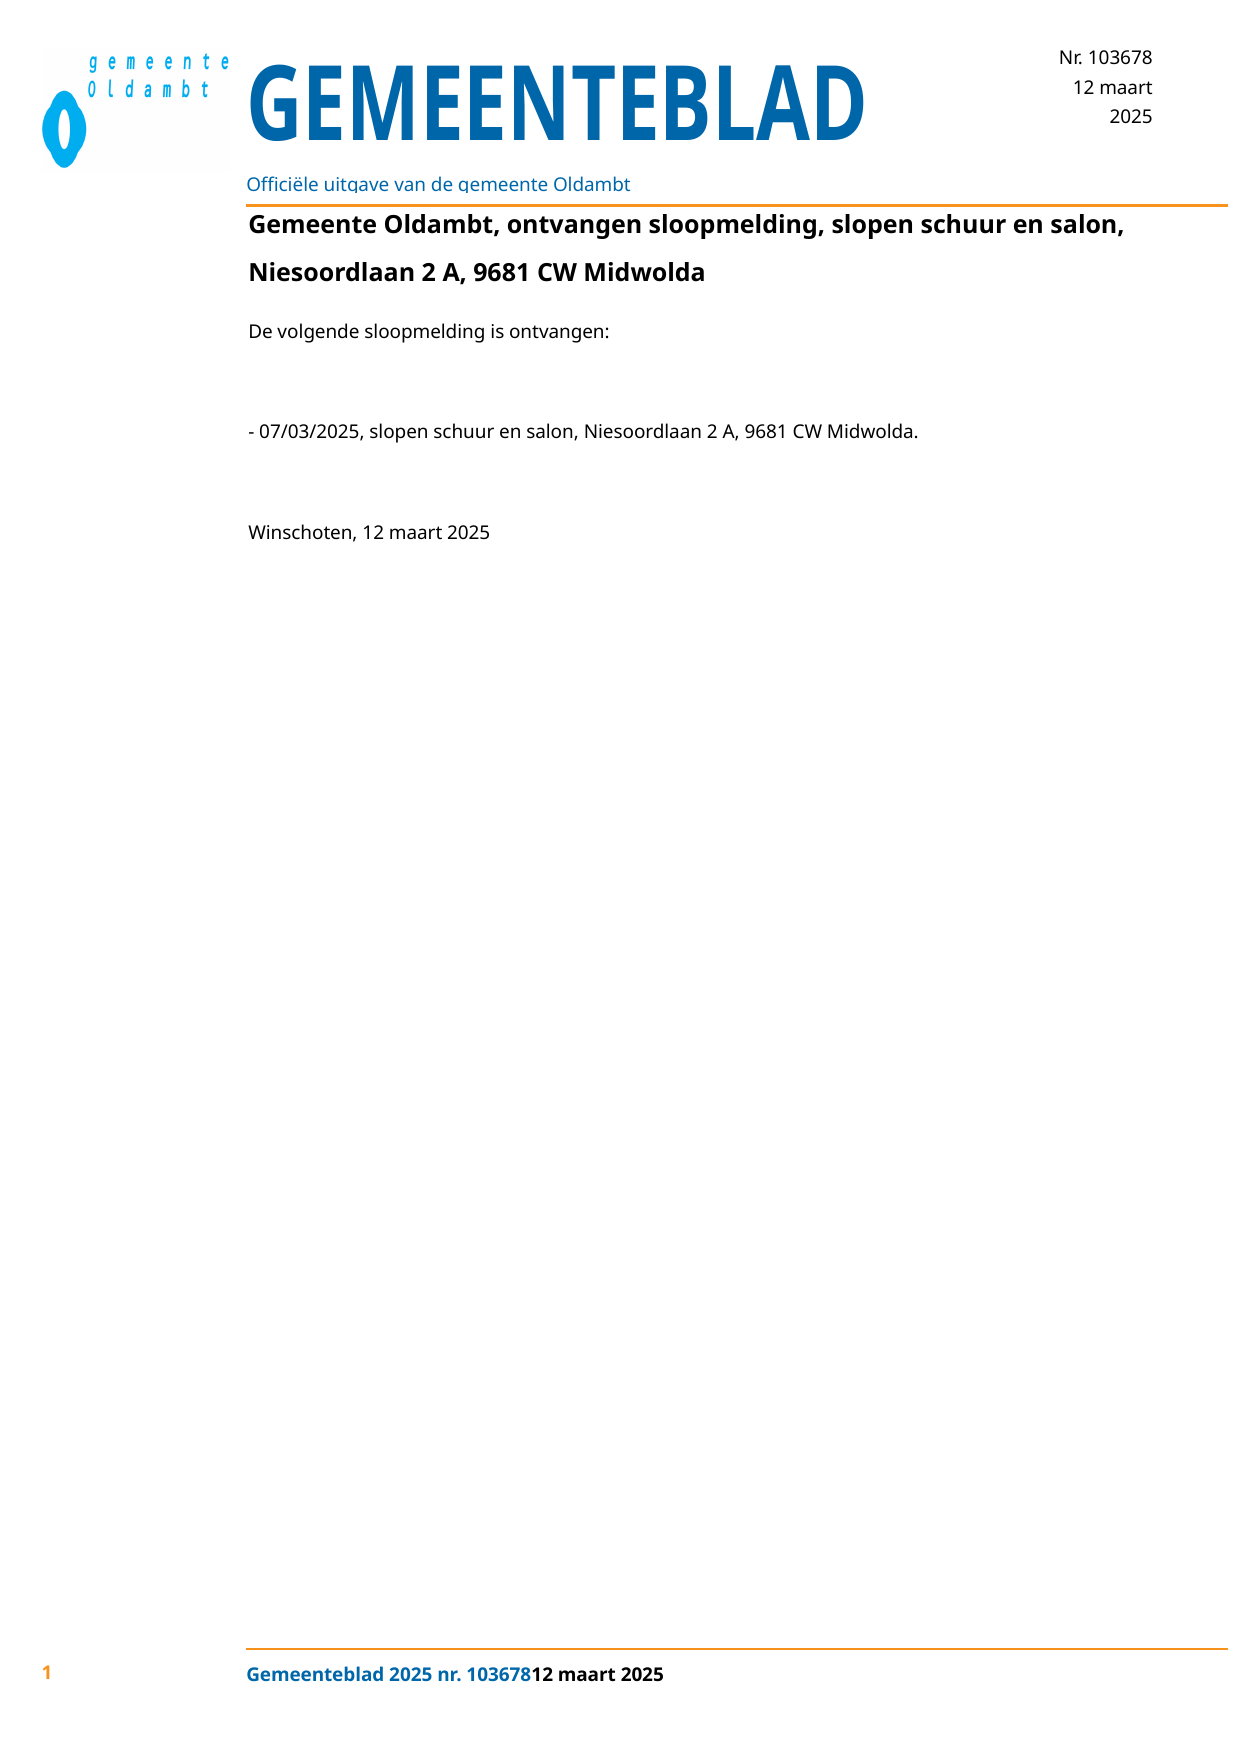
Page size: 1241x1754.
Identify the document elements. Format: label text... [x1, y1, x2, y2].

text De volgende sloopmelding is ontvangen: [248, 318, 1152, 344]
picture [41, 47, 231, 172]
text Gemeente Oldambt, ontvangen sloopmelding, slopen schuur en salon, Niesoordlaan 2 A, 9681 CW Midwolda [248, 207, 1152, 288]
text - 07/03/2025, slopen schuur en salon, Niesoordlaan 2 A, 9681 CW Midwolda. [248, 419, 1152, 444]
text Winschoten, 12 maart 2025 [248, 519, 1152, 545]
